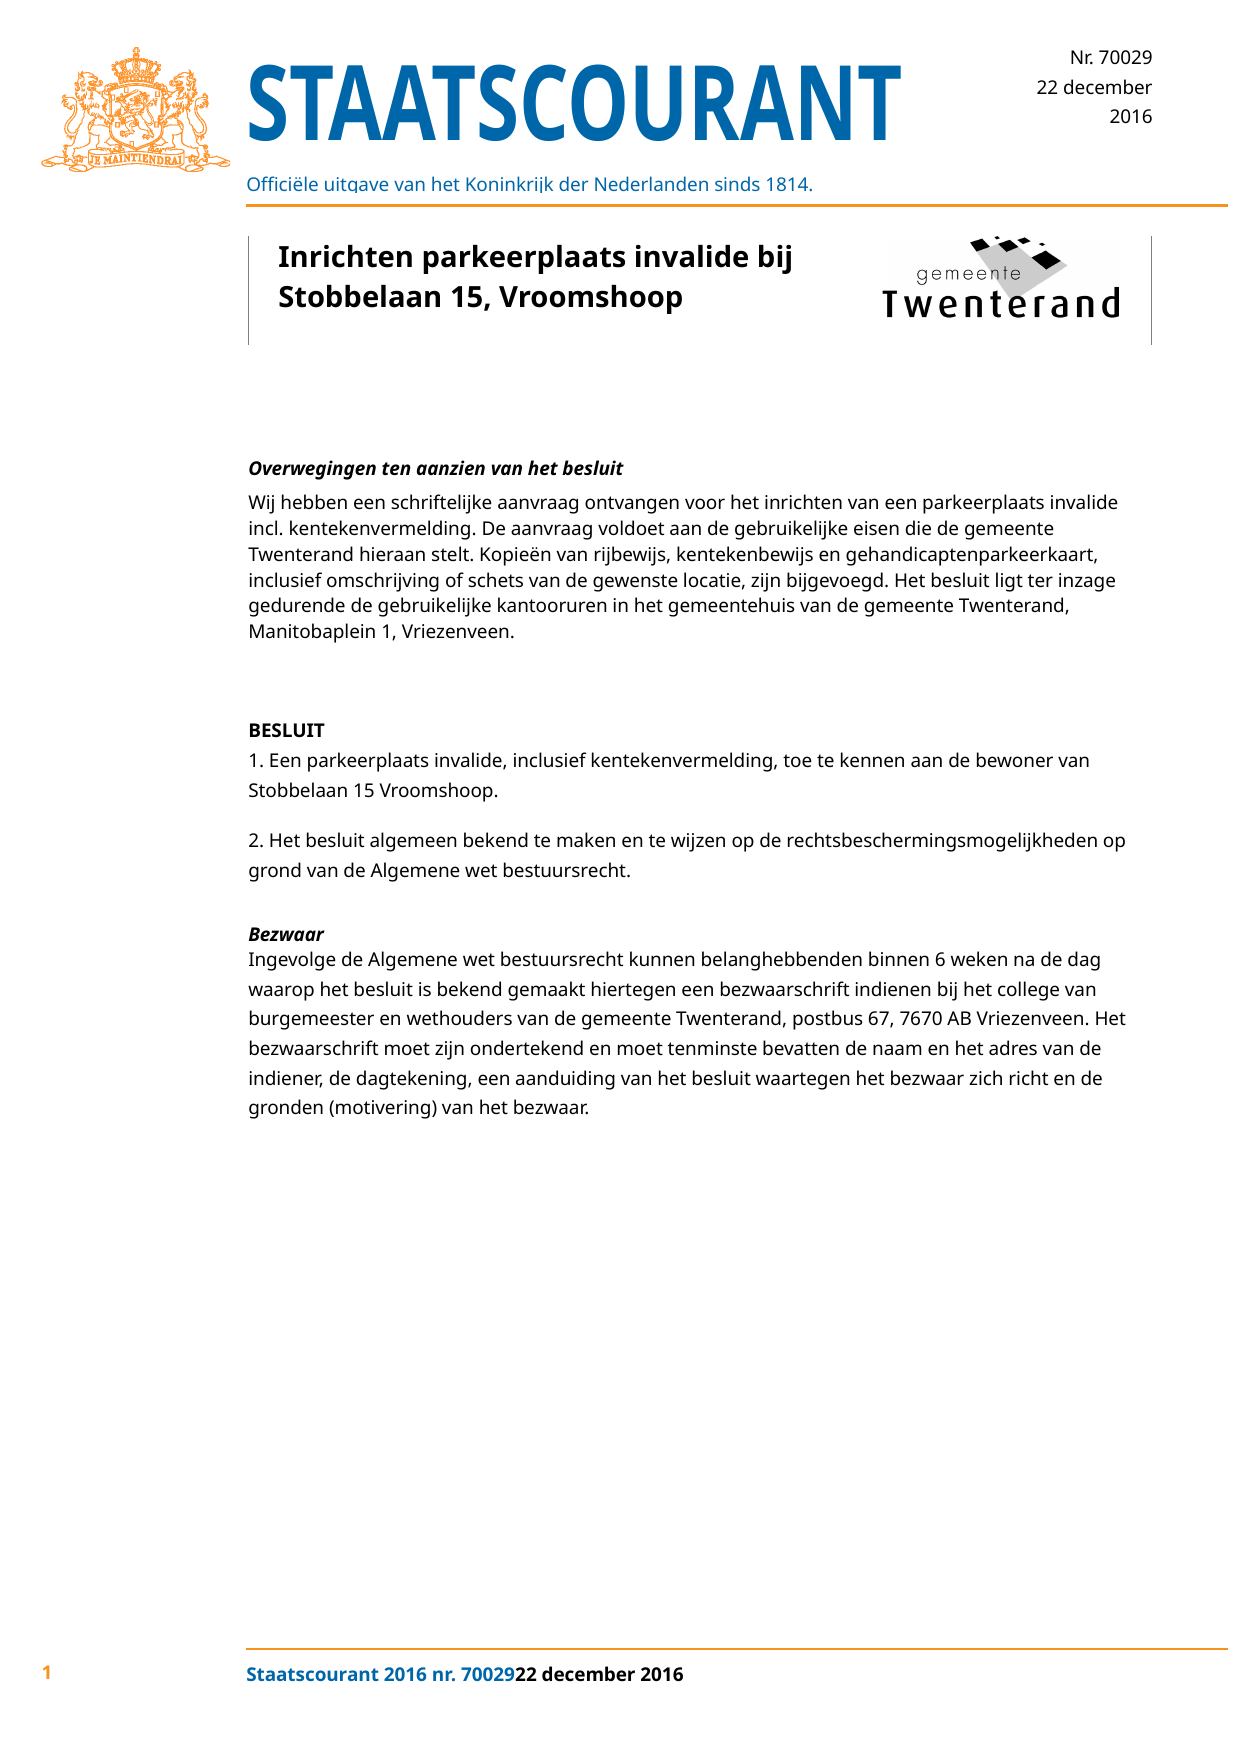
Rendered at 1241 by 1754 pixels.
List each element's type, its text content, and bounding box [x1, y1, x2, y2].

picture [41, 47, 231, 172]
text BESLUIT [248, 718, 1152, 743]
table_header [850, 236, 1151, 345]
text 1. Een parkeerplaats invalide, inclusief kentekenvermelding, toe te kennen aan de bewoner van Stobbelaan 15 Vroomshoop. [248, 747, 1152, 802]
table_header Inrichten parkeerplaats invalide bij Stobbelaan 15, Vroomshoop [249, 236, 850, 345]
text Bezwaar [248, 921, 1152, 946]
text Wij hebben een schriftelijke aanvraag ontvangen voor het inrichten van een parkeerplaats invalide incl. kentekenvermelding. De aanvraag voldoet aan de gebruikelijke eisen die de gemeente Twenterand hieraan stelt. Kopieën van rijbewijs, kentekenbewijs en gehandicaptenparkeerkaart, inclusief omschrijving of schets van de gewenste locatie, zijn bijgevoegd. Het besluit ligt ter inzage gedurende de gebruikelijke kantooruren in het gemeentehuis van de gemeente Twenterand, Manitobaplein 1, Vriezenveen. [248, 489, 1152, 644]
text 2. Het besluit algemeen bekend te maken en te wijzen op de rechtsbeschermingsmogelijkheden op grond van de Algemene wet bestuursrecht. [248, 827, 1152, 882]
text Ingevolge de Algemene wet bestuursrecht kunnen belanghebbenden binnen 6 weken na de dag waarop het besluit is bekend gemaakt hiertegen een bezwaarschrift indienen bij het college van burgemeester en wethouders van de gemeente Twenterand, postbus 67, 7670 AB Vriezenveen. Het bezwaarschrift moet zijn ondertekend en moet tenminste bevatten de naam en het adres van de indiener, de dagtekening, een aanduiding van het besluit waartegen het bezwaar zich richt en de gronden (motivering) van het bezwaar. [248, 946, 1152, 1120]
text Overwegingen ten aanzien van het besluit [248, 456, 1152, 481]
picture [882, 236, 1119, 319]
